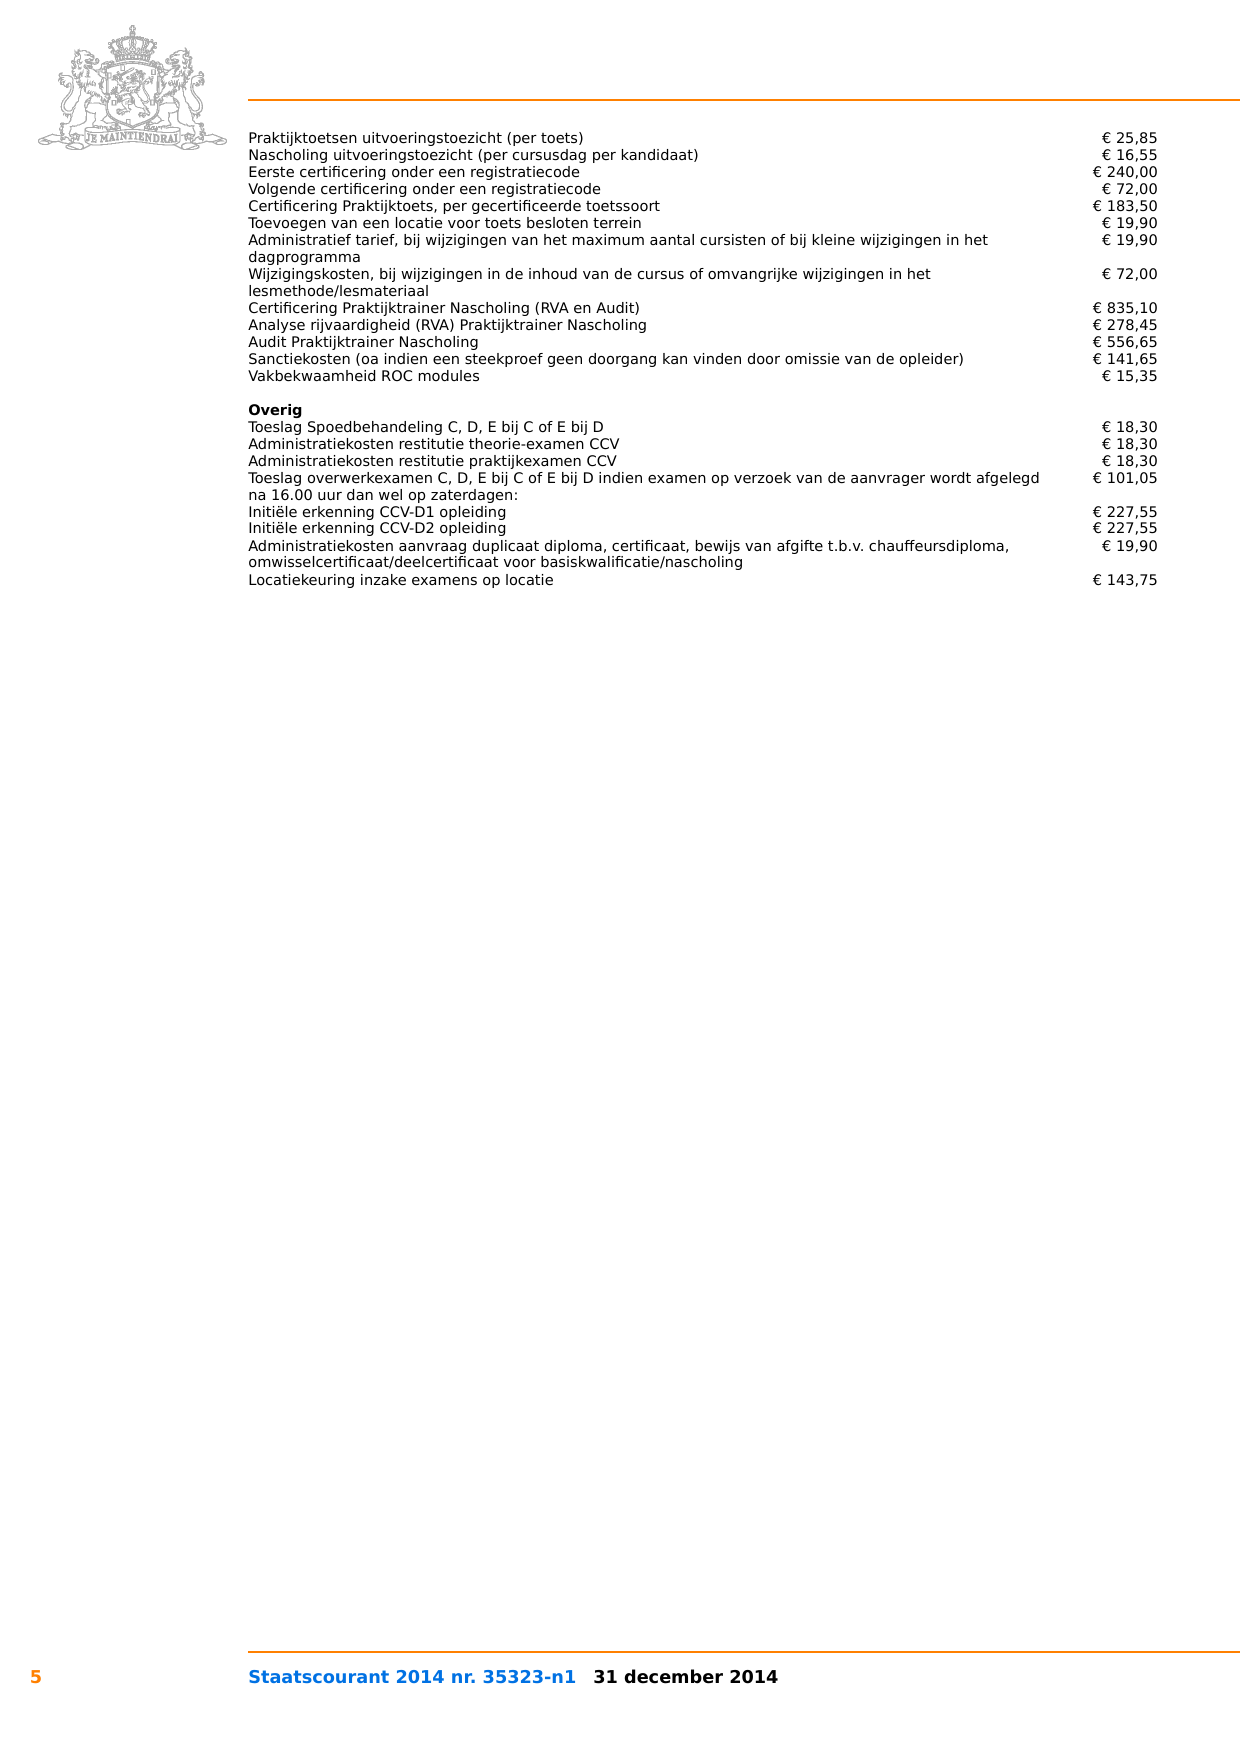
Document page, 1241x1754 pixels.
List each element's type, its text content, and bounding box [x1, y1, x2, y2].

table_cell € 19,90 [1061, 232, 1163, 266]
table_cell Certificering Praktijktrainer Nascholing (RVA en Audit) [248, 300, 1061, 317]
table_cell [248, 385, 1061, 402]
table_cell Sanctiekosten (oa indien een steekproef geen doorgang kan vinden door omissie van de opleider) [248, 351, 1061, 368]
table_cell € 183,50 [1061, 198, 1163, 215]
table_cell € 19,90 [1061, 215, 1163, 232]
table_cell Eerste certificering onder een registratiecode [248, 164, 1061, 181]
picture [38, 25, 227, 150]
table_cell € 19,90 [1061, 538, 1163, 571]
table_cell Locatiekeuring inzake examens op locatie [248, 571, 1061, 588]
table_cell Initiële erkenning CCV-D1 opleiding [248, 504, 1061, 520]
table_cell € 72,00 [1061, 266, 1163, 300]
table_cell Administratief tarief, bij wijzigingen van het maximum aantal cursisten of bij kleine wijzigingen in het dagprogramma [248, 232, 1061, 266]
table_cell Praktijktoetsen uitvoeringstoezicht (per toets) [248, 130, 1061, 147]
table_cell € 72,00 [1061, 181, 1163, 198]
table_cell Administratiekosten restitutie theorie-examen CCV [248, 436, 1061, 452]
table_cell € 25,85 [1061, 130, 1163, 147]
table_cell [1061, 402, 1163, 418]
table_cell Audit Praktijktrainer Nascholing [248, 334, 1061, 351]
table_cell € 240,00 [1061, 164, 1163, 181]
table_cell Wijzigingskosten, bij wijzigingen in de inhoud van de cursus of omvangrijke wijzigingen in het lesmethode/lesmateriaal [248, 266, 1061, 300]
table_cell € 143,75 [1061, 571, 1163, 588]
table_cell Nascholing uitvoeringstoezicht (per cursusdag per kandidaat) [248, 147, 1061, 164]
table_cell Administratiekosten restitutie praktijkexamen CCV [248, 453, 1061, 469]
table_cell Certificering Praktijktoets, per gecertificeerde toetssoort [248, 198, 1061, 215]
table_cell € 15,35 [1061, 368, 1163, 384]
table_cell Toeslag Spoedbehandeling C, D, E bij C of E bij D [248, 419, 1061, 436]
table_cell € 227,55 [1061, 520, 1163, 537]
table_cell € 278,45 [1061, 317, 1163, 334]
table_cell € 556,65 [1061, 334, 1163, 351]
table_cell Administratiekosten aanvraag duplicaat diploma, certificaat, bewijs van afgifte t.b.v. chauffeursdiploma, omwisselcertificaat/deelcertificaat voor basiskwalificatie/nascholing [248, 538, 1061, 571]
table_cell Vakbekwaamheid ROC modules [248, 368, 1061, 384]
table_cell Overig [248, 402, 1061, 418]
table_cell Initiële erkenning CCV-D2 opleiding [248, 520, 1061, 537]
table_cell € 18,30 [1061, 436, 1163, 452]
table_cell [1061, 385, 1163, 402]
table_cell € 141,65 [1061, 351, 1163, 368]
table_cell € 835,10 [1061, 300, 1163, 317]
table_cell Toeslag overwerkexamen C, D, E bij C of E bij D indien examen op verzoek van de aanvrager wordt afgelegd na 16.00 uur dan wel op zaterdagen: [248, 470, 1061, 503]
table_cell € 227,55 [1061, 504, 1163, 520]
table_cell Toevoegen van een locatie voor toets besloten terrein [248, 215, 1061, 232]
table_cell € 101,05 [1061, 470, 1163, 503]
table_cell € 16,55 [1061, 147, 1163, 164]
table_cell Volgende certificering onder een registratiecode [248, 181, 1061, 198]
table_cell Analyse rijvaardigheid (RVA) Praktijktrainer Nascholing [248, 317, 1061, 334]
table_cell € 18,30 [1061, 453, 1163, 469]
table_cell € 18,30 [1061, 419, 1163, 436]
